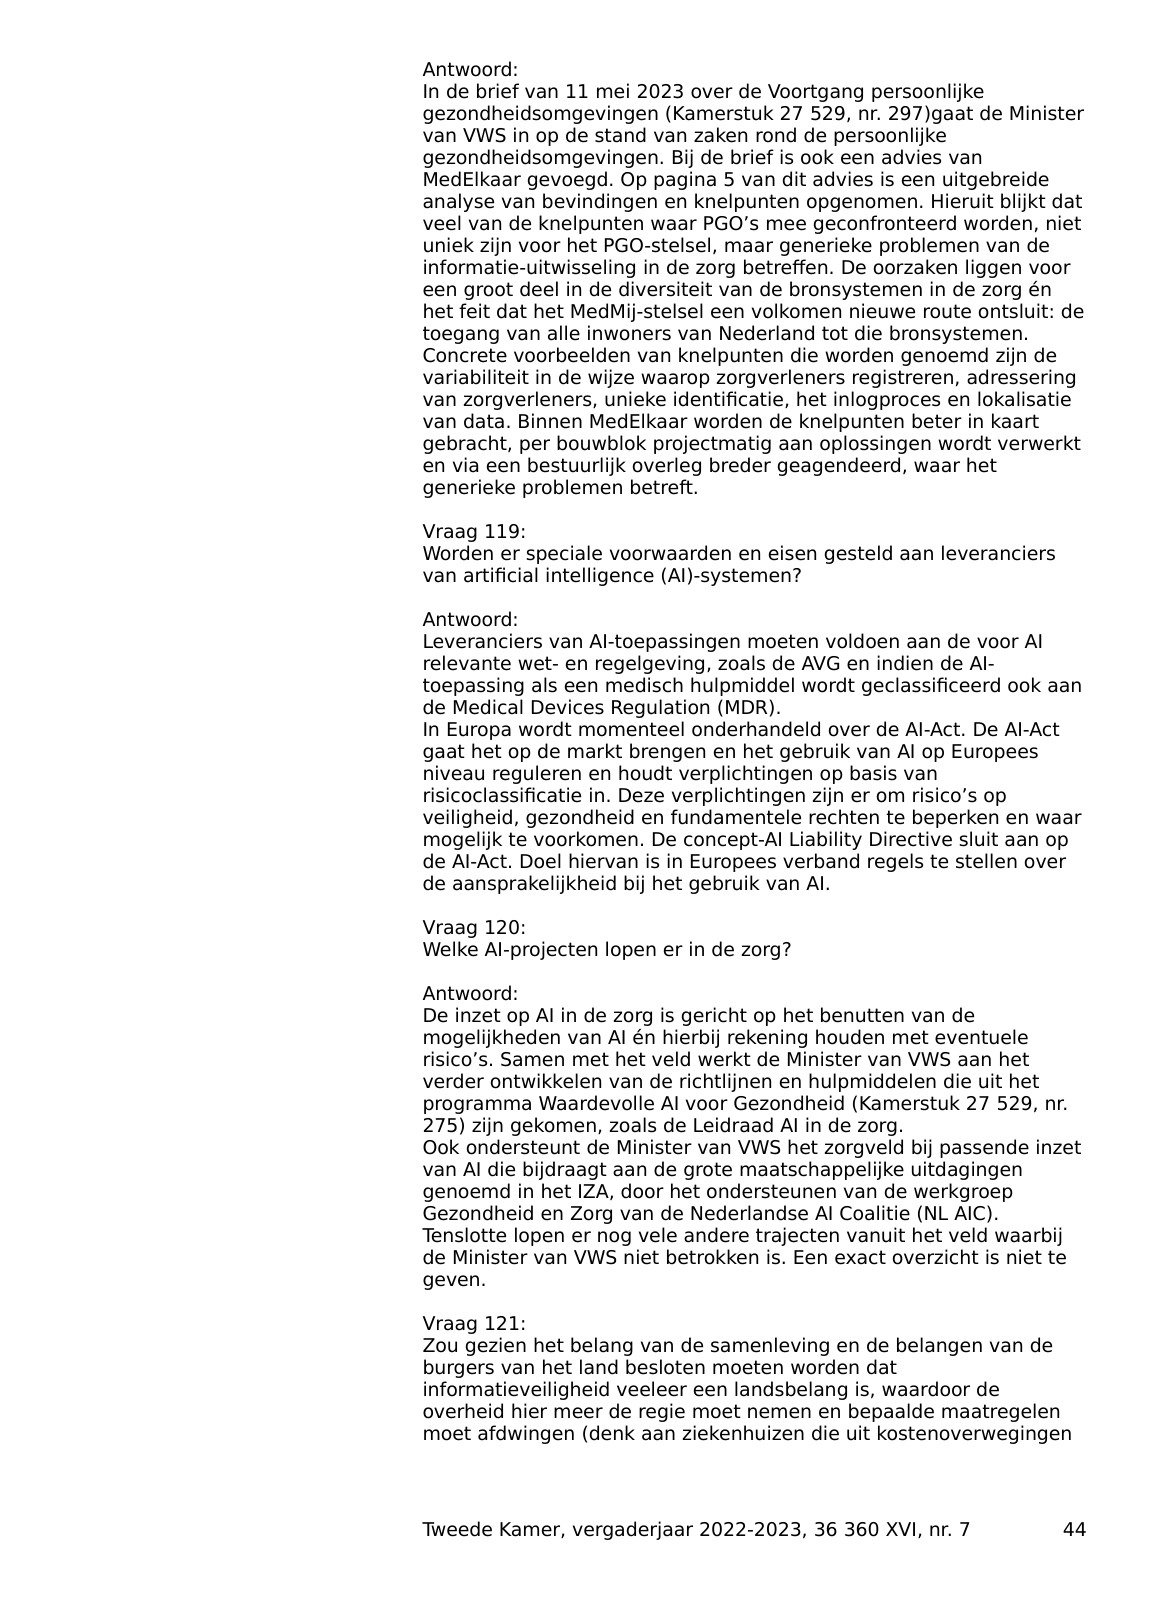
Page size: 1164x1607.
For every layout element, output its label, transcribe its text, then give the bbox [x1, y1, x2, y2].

text Antwoord: [422, 59, 1087, 81]
text Vraag 120: [422, 917, 1087, 939]
text In de brief van 11 mei 2023 over de Voortgang persoonlijke gezondheidsomgevingen (Kamerstuk 27 529, nr. 297)gaat de Minister van VWS in op de stand van zaken rond de persoonlijke gezondheidsomgevingen. Bij de brief is ook een advies van MedElkaar gevoegd. Op pagina 5 van dit advies is een uitgebreide analyse van bevindingen en knelpunten opgenomen. Hieruit blijkt dat veel van de knelpunten waar PGO’s mee geconfronteerd worden, niet uniek zijn voor het PGO-stelsel, maar generieke problemen van de informatie-uitwisseling in de zorg betreffen. De oorzaken liggen voor een groot deel in de diversiteit van de bronsystemen in de zorg én het feit dat het MedMij-stelsel een volkomen nieuwe route ontsluit: de toegang van alle inwoners van Nederland tot die bronsystemen. Concrete voorbeelden van knelpunten die worden genoemd zijn de variabiliteit in de wijze waarop zorgverleners registreren, adressering van zorgverleners, unieke identificatie, het inlogproces en lokalisatie van data. Binnen MedElkaar worden de knelpunten beter in kaart gebracht, per bouwblok projectmatig aan oplossingen wordt verwerkt en via een bestuurlijk overleg breder geagendeerd, waar het generieke problemen betreft. [422, 81, 1087, 499]
text Welke AI-projecten lopen er in de zorg? [422, 939, 1087, 961]
text In Europa wordt momenteel onderhandeld over de AI-Act. De AI-Act gaat het op de markt brengen en het gebruik van AI op Europees niveau reguleren en houdt verplichtingen op basis van risicoclassificatie in. Deze verplichtingen zijn er om risico’s op veiligheid, gezondheid en fundamentele rechten te beperken en waar mogelijk te voorkomen. De concept-AI Liability Directive sluit aan op de AI-Act. Doel hiervan is in Europees verband regels te stellen over de aansprakelijkheid bij het gebruik van AI. [422, 719, 1087, 895]
text Leveranciers van AI-toepassingen moeten voldoen aan de voor AI relevante wet- en regelgeving, zoals de AVG en indien de AI-toepassing als een medisch hulpmiddel wordt geclassificeerd ook aan de Medical Devices Regulation (MDR). [422, 631, 1087, 719]
text Ook ondersteunt de Minister van VWS het zorgveld bij passende inzet van AI die bijdraagt aan de grote maatschappelijke uitdagingen genoemd in het IZA, door het ondersteunen van de werkgroep Gezondheid en Zorg van de Nederlandse AI Coalitie (NL AIC). [422, 1137, 1087, 1225]
text Vraag 119: [422, 521, 1087, 543]
text Vraag 121: [422, 1313, 1087, 1335]
text Worden er speciale voorwaarden en eisen gesteld aan leveranciers van artificial intelligence (AI)-systemen? [422, 543, 1087, 587]
text Antwoord: [422, 609, 1087, 631]
text Antwoord: [422, 983, 1087, 1005]
text Zou gezien het belang van de samenleving en de belangen van de burgers van het land besloten moeten worden dat informatieveiligheid veeleer een landsbelang is, waardoor de overheid hier meer de regie moet nemen en bepaalde maatregelen moet afdwingen (denk aan ziekenhuizen die uit kostenoverwegingen [422, 1335, 1087, 1445]
text De inzet op AI in de zorg is gericht op het benutten van de mogelijkheden van AI én hierbij rekening houden met eventuele risico’s. Samen met het veld werkt de Minister van VWS aan het verder ontwikkelen van de richtlijnen en hulpmiddelen die uit het programma Waardevolle AI voor Gezondheid (Kamerstuk 27 529, nr. 275) zijn gekomen, zoals de Leidraad AI in de zorg. [422, 1005, 1087, 1137]
text Tenslotte lopen er nog vele andere trajecten vanuit het veld waarbij de Minister van VWS niet betrokken is. Een exact overzicht is niet te geven. [422, 1225, 1087, 1291]
